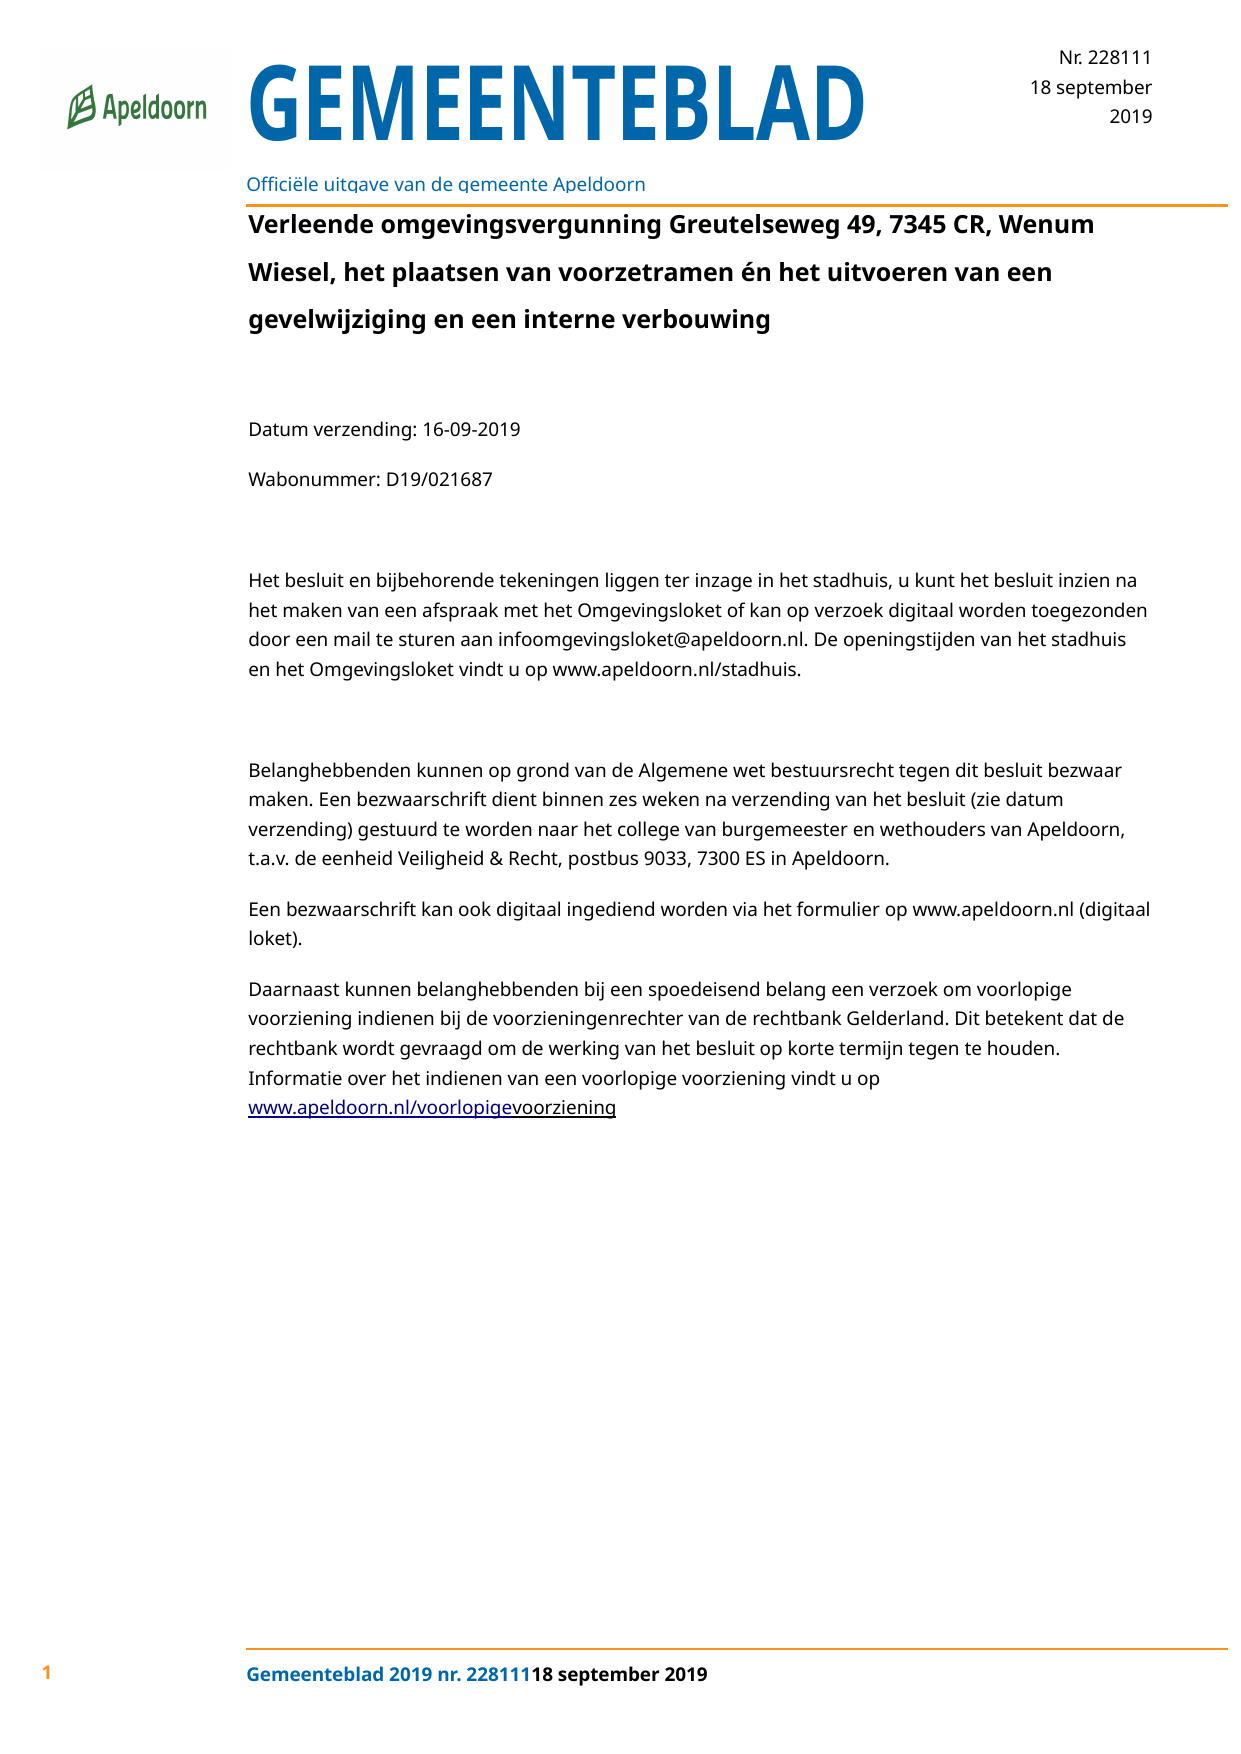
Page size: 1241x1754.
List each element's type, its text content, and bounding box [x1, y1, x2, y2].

text Verleende omgevingsvergunning Greutelseweg 49, 7345 CR, Wenum Wiesel, het plaatsen van voorzetramen én het uitvoeren van een gevelwijziging en een interne verbouwing [248, 207, 1152, 336]
picture [41, 47, 231, 172]
text Daarnaast kunnen belanghebbenden bij een spoedeisend belang een verzoek om voorlopige voorziening indienen bij de voorzieningenrechter van de rechtbank Gelderland. Dit betekent dat de rechtbank wordt gevraagd om de werking van het besluit op korte termijn tegen te houden. Informatie over het indienen van een voorlopige voorziening vindt u op www.apeldoorn.nl/voorlopigevoorziening [248, 976, 1152, 1120]
text Belanghebbenden kunnen op grond van de Algemene wet bestuursrecht tegen dit besluit bezwaar maken. Een bezwaarschrift dient binnen zes weken na verzending van het besluit (zie datum verzending) gestuurd te worden naar het college van burgemeester en wethouders van Apeldoorn, t.a.v. de eenheid Veiligheid & Recht, postbus 9033, 7300 ES in Apeldoorn. [248, 757, 1152, 871]
text Datum verzending: 16-09-2019 [248, 416, 1152, 442]
text Het besluit en bijbehorende tekeningen liggen ter inzage in het stadhuis, u kunt het besluit inzien na het maken van een afspraak met het Omgevingsloket of kan op verzoek digitaal worden toegezonden door een mail te sturen aan infoomgevingsloket@apeldoorn.nl. De openingstijden van het stadhuis en het Omgevingsloket vindt u op www.apeldoorn.nl/stadhuis. [248, 567, 1152, 682]
text Wabonummer: D19/021687 [248, 466, 1152, 492]
text Een bezwaarschrift kan ook digitaal ingediend worden via het formulier op www.apeldoorn.nl (digitaal loket). [248, 896, 1152, 951]
